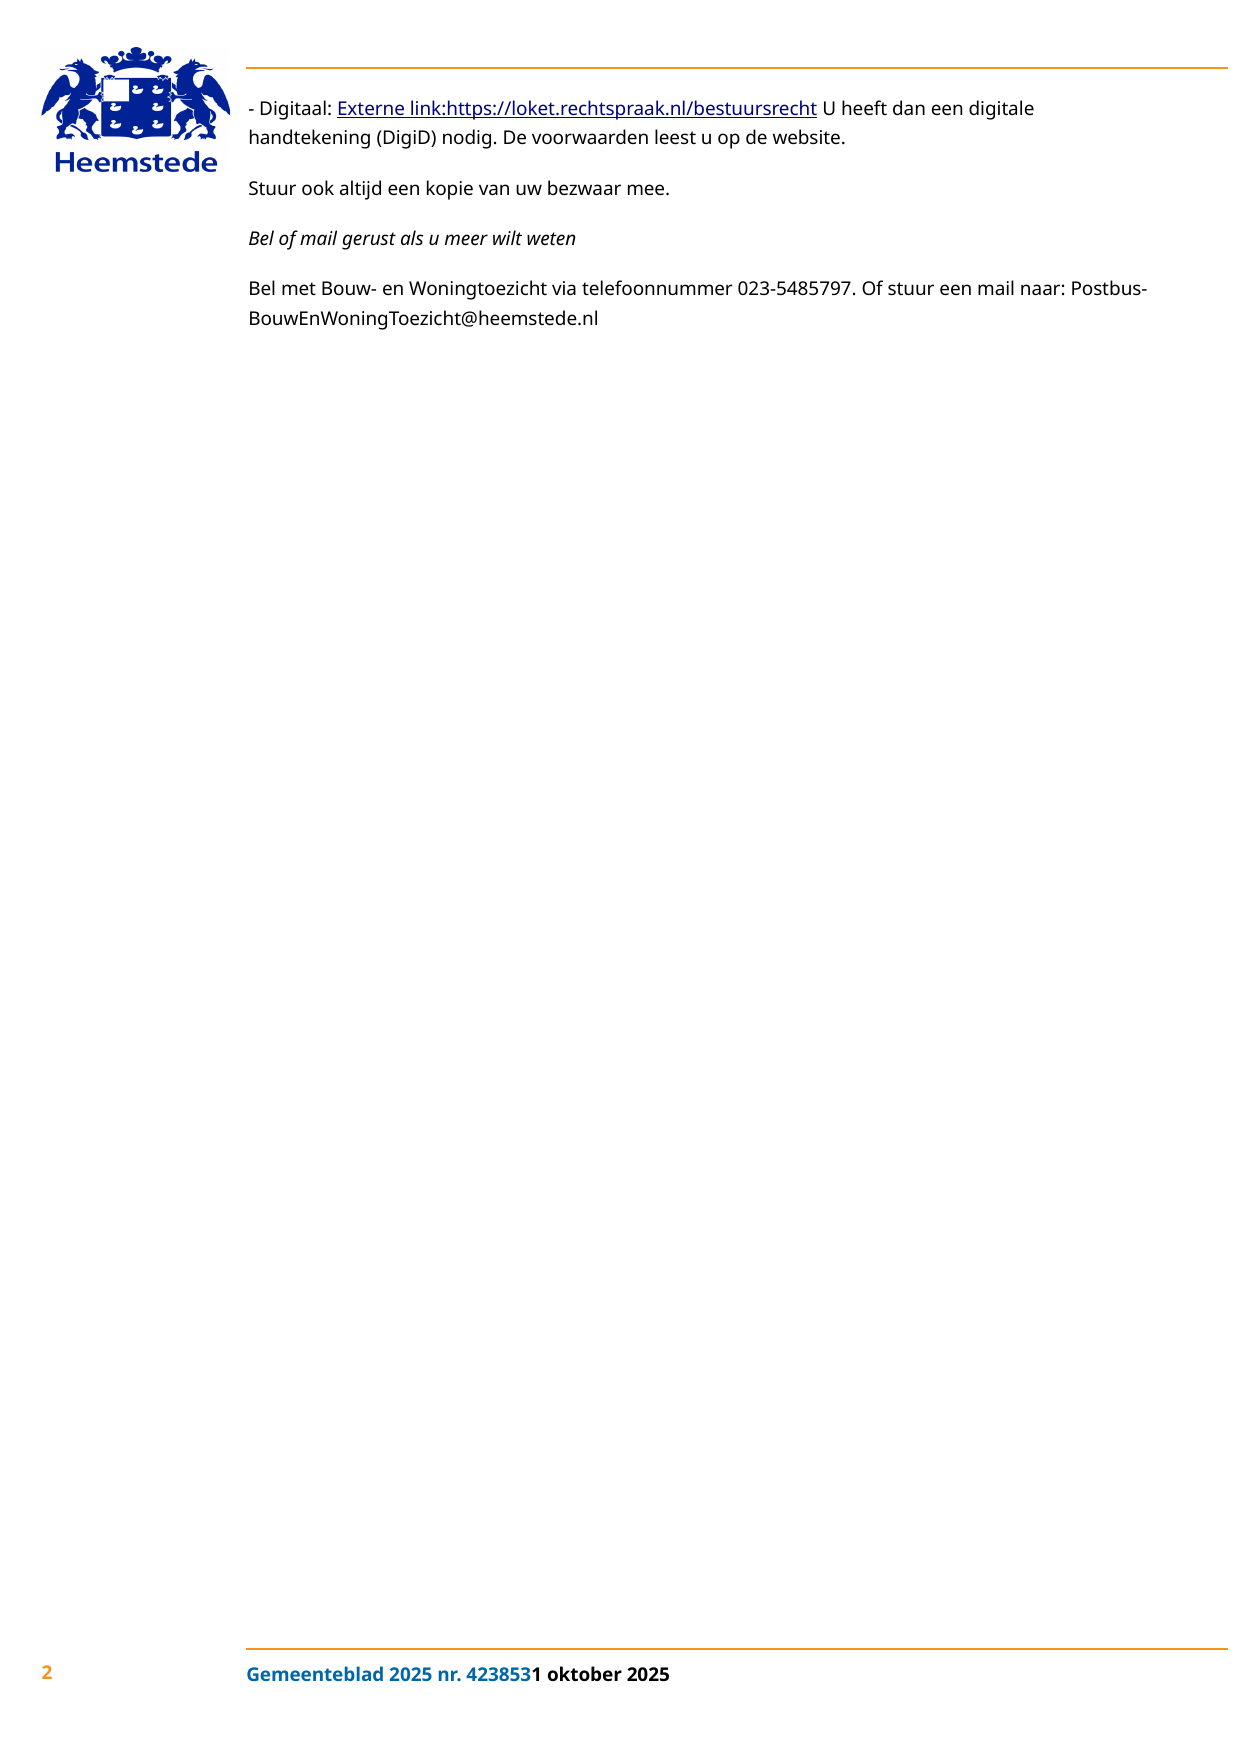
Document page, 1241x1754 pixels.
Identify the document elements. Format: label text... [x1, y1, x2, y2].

text Bel of mail gerust als u meer wilt weten [248, 225, 1152, 251]
picture [41, 47, 231, 172]
text Stuur ook altijd een kopie van uw bezwaar mee. [248, 175, 1152, 201]
text Bel met Bouw- en Woningtoezicht via telefoonnummer 023-5485797. Of stuur een mail naar: Postbus-BouwEnWoningToezicht@heemstede.nl [248, 276, 1152, 331]
text - Digitaal: Externe link:https://loket.rechtspraak.nl/bestuursrecht U heeft dan een digitale handtekening (DigiD) nodig. De voorwaarden leest u op de website. [248, 95, 1152, 150]
